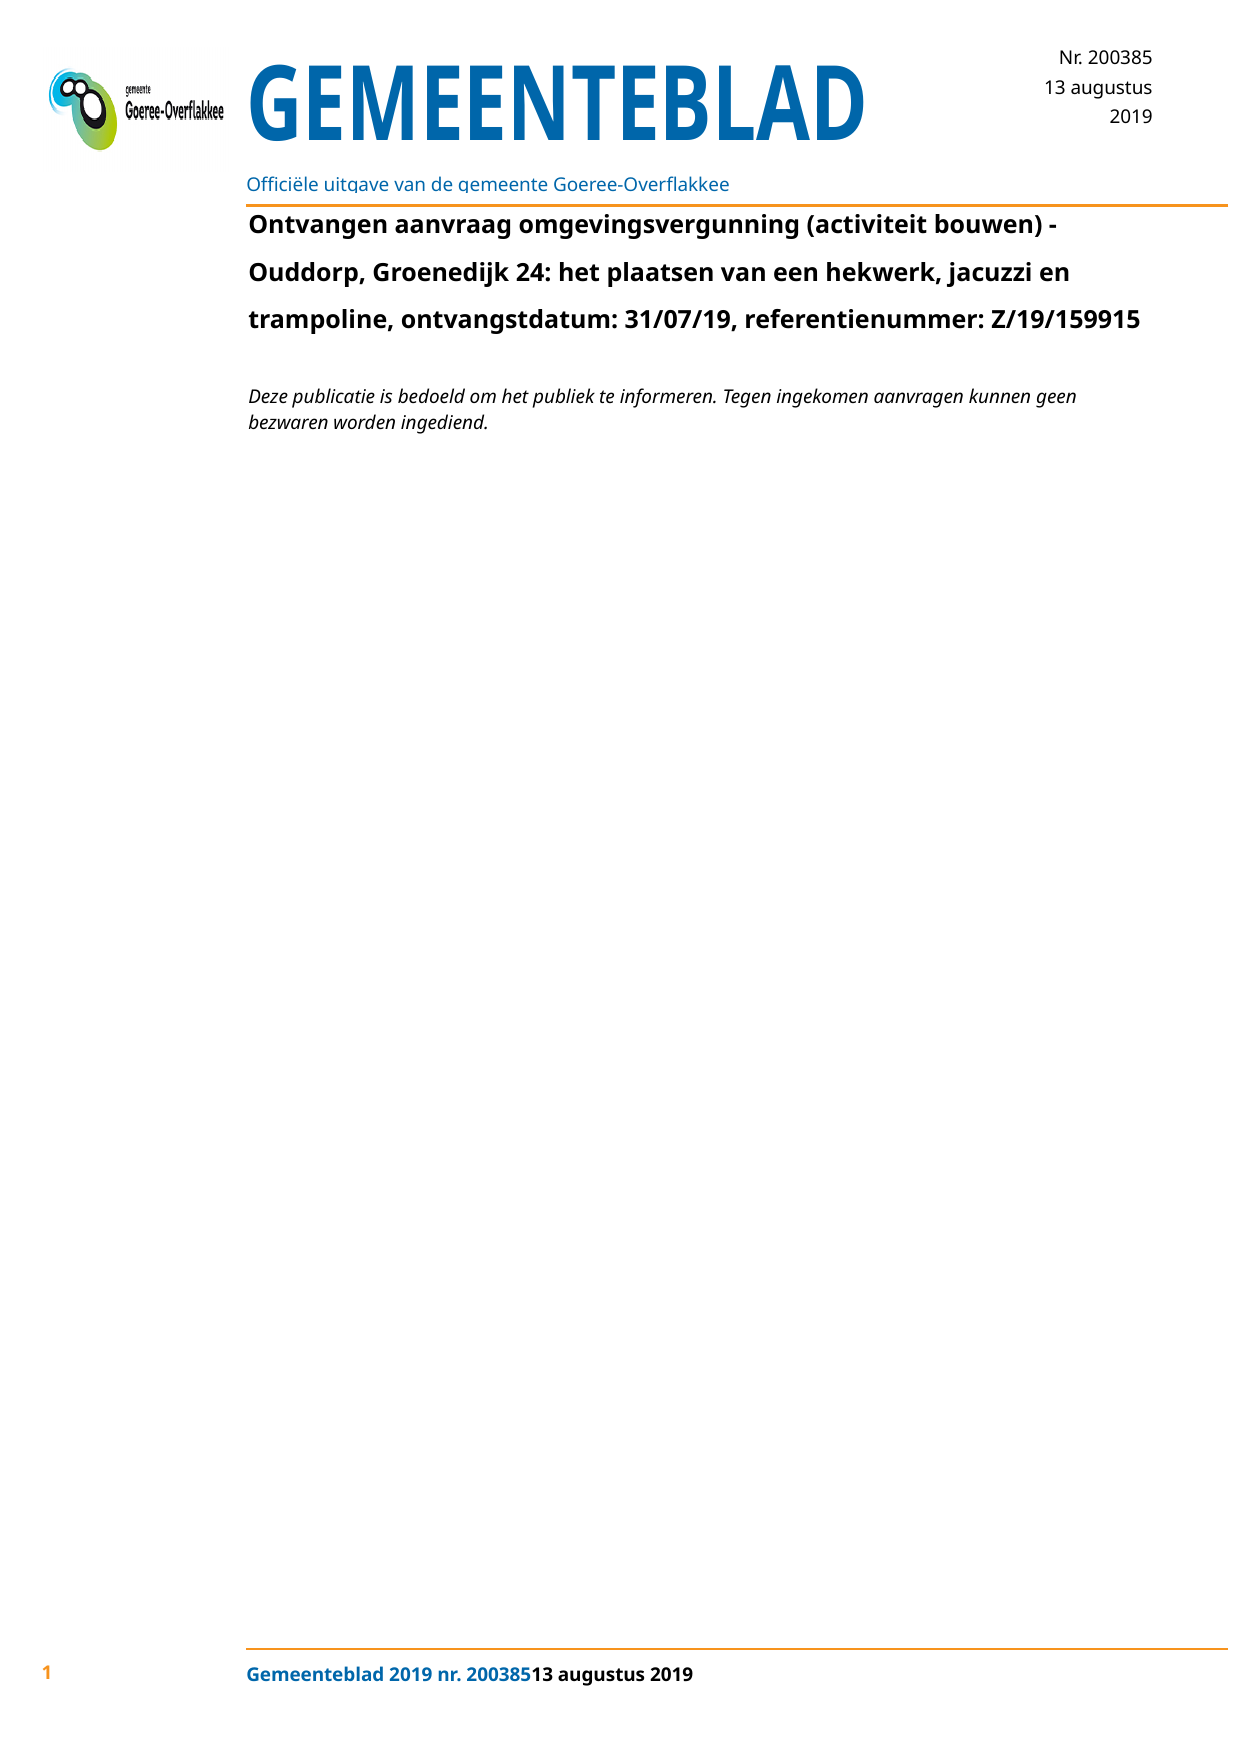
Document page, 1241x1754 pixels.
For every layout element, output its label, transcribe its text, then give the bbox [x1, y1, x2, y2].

text Deze publicatie is bedoeld om het publiek te informeren. Tegen ingekomen aanvragen kunnen geen bezwaren worden ingediend. [248, 384, 1152, 435]
text Ontvangen aanvraag omgevingsvergunning (activiteit bouwen) - Ouddorp, Groenedijk 24: het plaatsen van een hekwerk, jacuzzi en trampoline, ontvangstdatum: 31/07/19, referentienummer: Z/19/159915 [248, 207, 1152, 336]
picture [41, 47, 231, 172]
